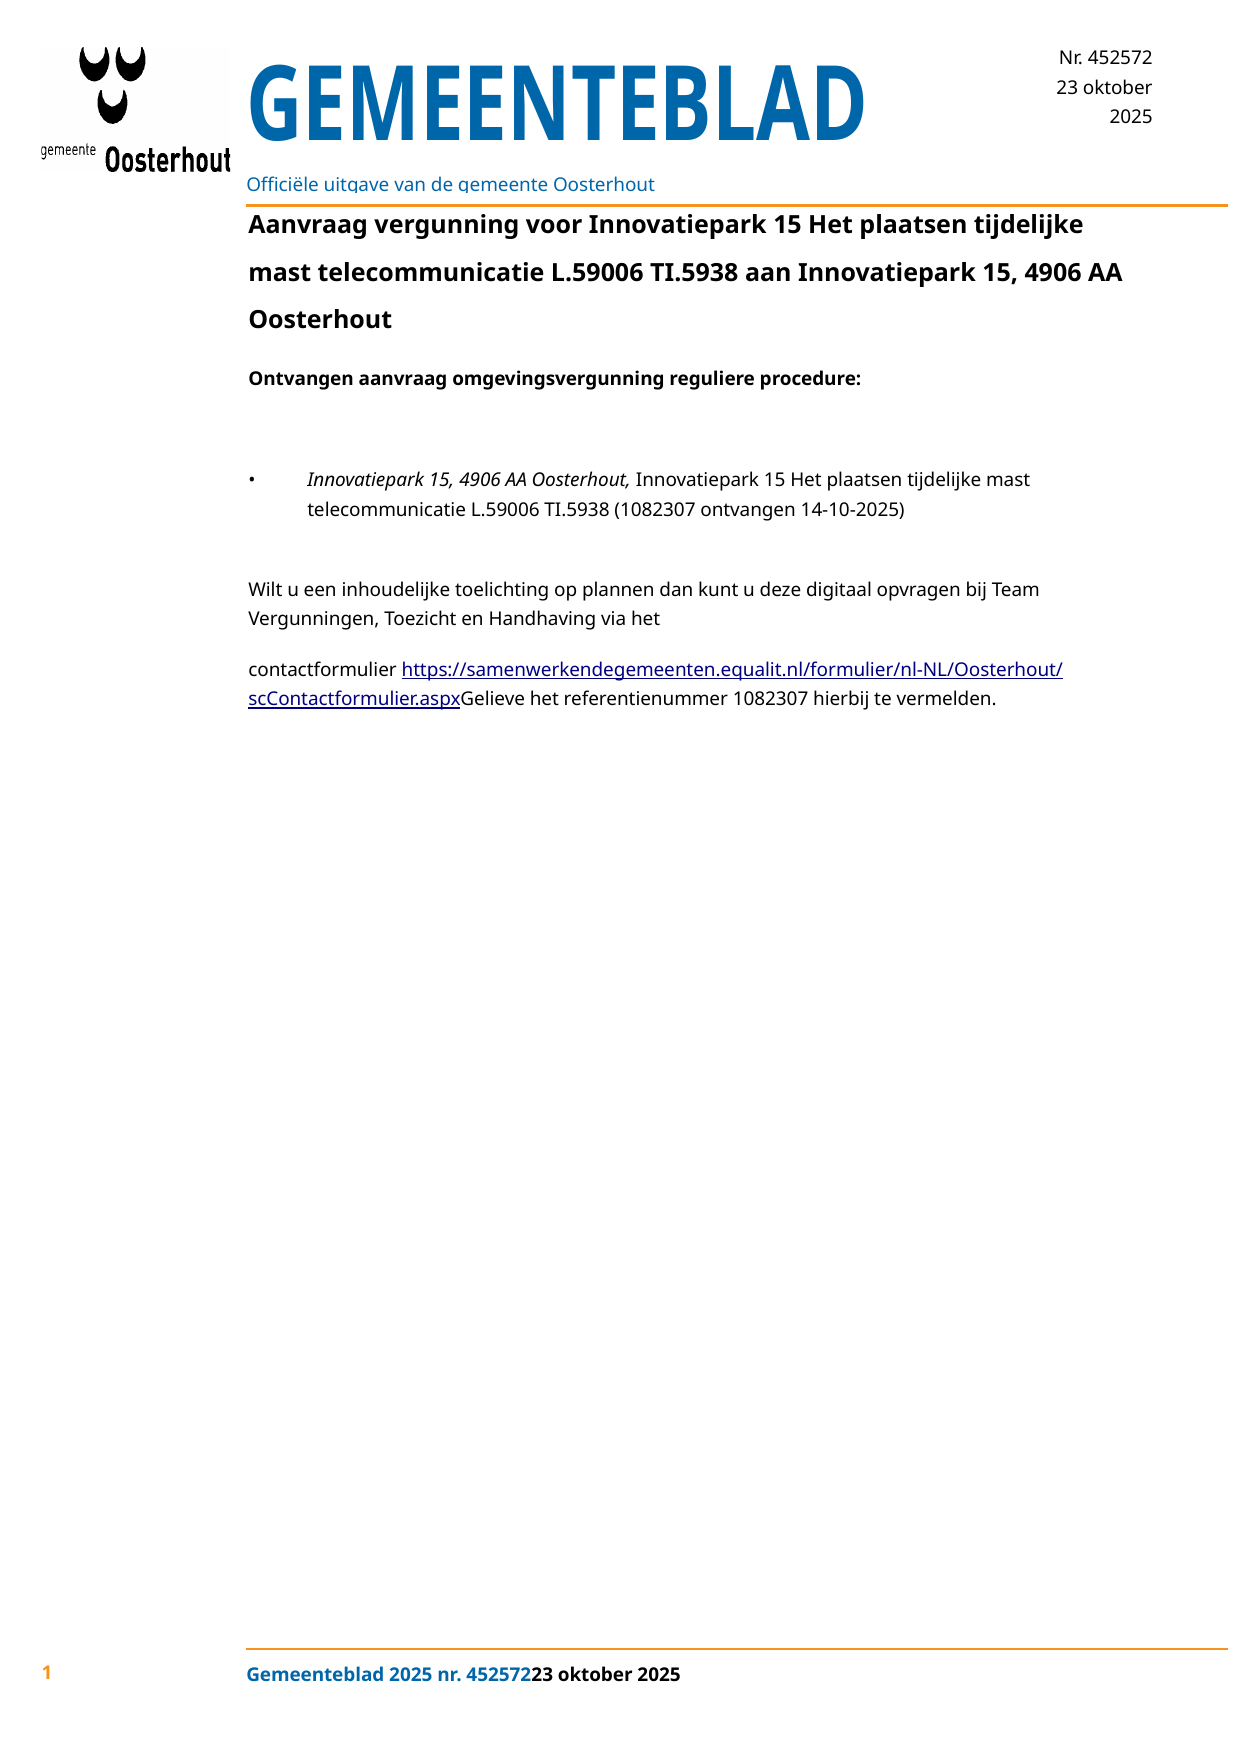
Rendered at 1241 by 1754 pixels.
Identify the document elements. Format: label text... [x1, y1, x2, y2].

list Innovatiepark 15, 4906 AA Oosterhout, Innovatiepark 15 Het plaatsen tijdelijke mast telecommunicatie L.59006 TI.5938 (1082307 ontvangen 14-10-2025) [248, 466, 1152, 522]
text Aanvraag vergunning voor Innovatiepark 15 Het plaatsen tijdelijke mast telecommunicatie L.59006 TI.5938 aan Innovatiepark 15, 4906 AA Oosterhout [248, 207, 1152, 336]
text contactformulier https://samenwerkendegemeenten.equalit.nl/formulier/nl-NL/Oosterhout/scContactformulier.aspxGelieve het referentienummer 1082307 hierbij te vermelden. [248, 656, 1152, 711]
text Wilt u een inhoudelijke toelichting op plannen dan kunt u deze digitaal opvragen bij Team Vergunningen, Toezicht en Handhaving via het [248, 576, 1152, 631]
picture [41, 47, 231, 172]
text Ontvangen aanvraag omgevingsvergunning reguliere procedure: [248, 366, 1152, 391]
